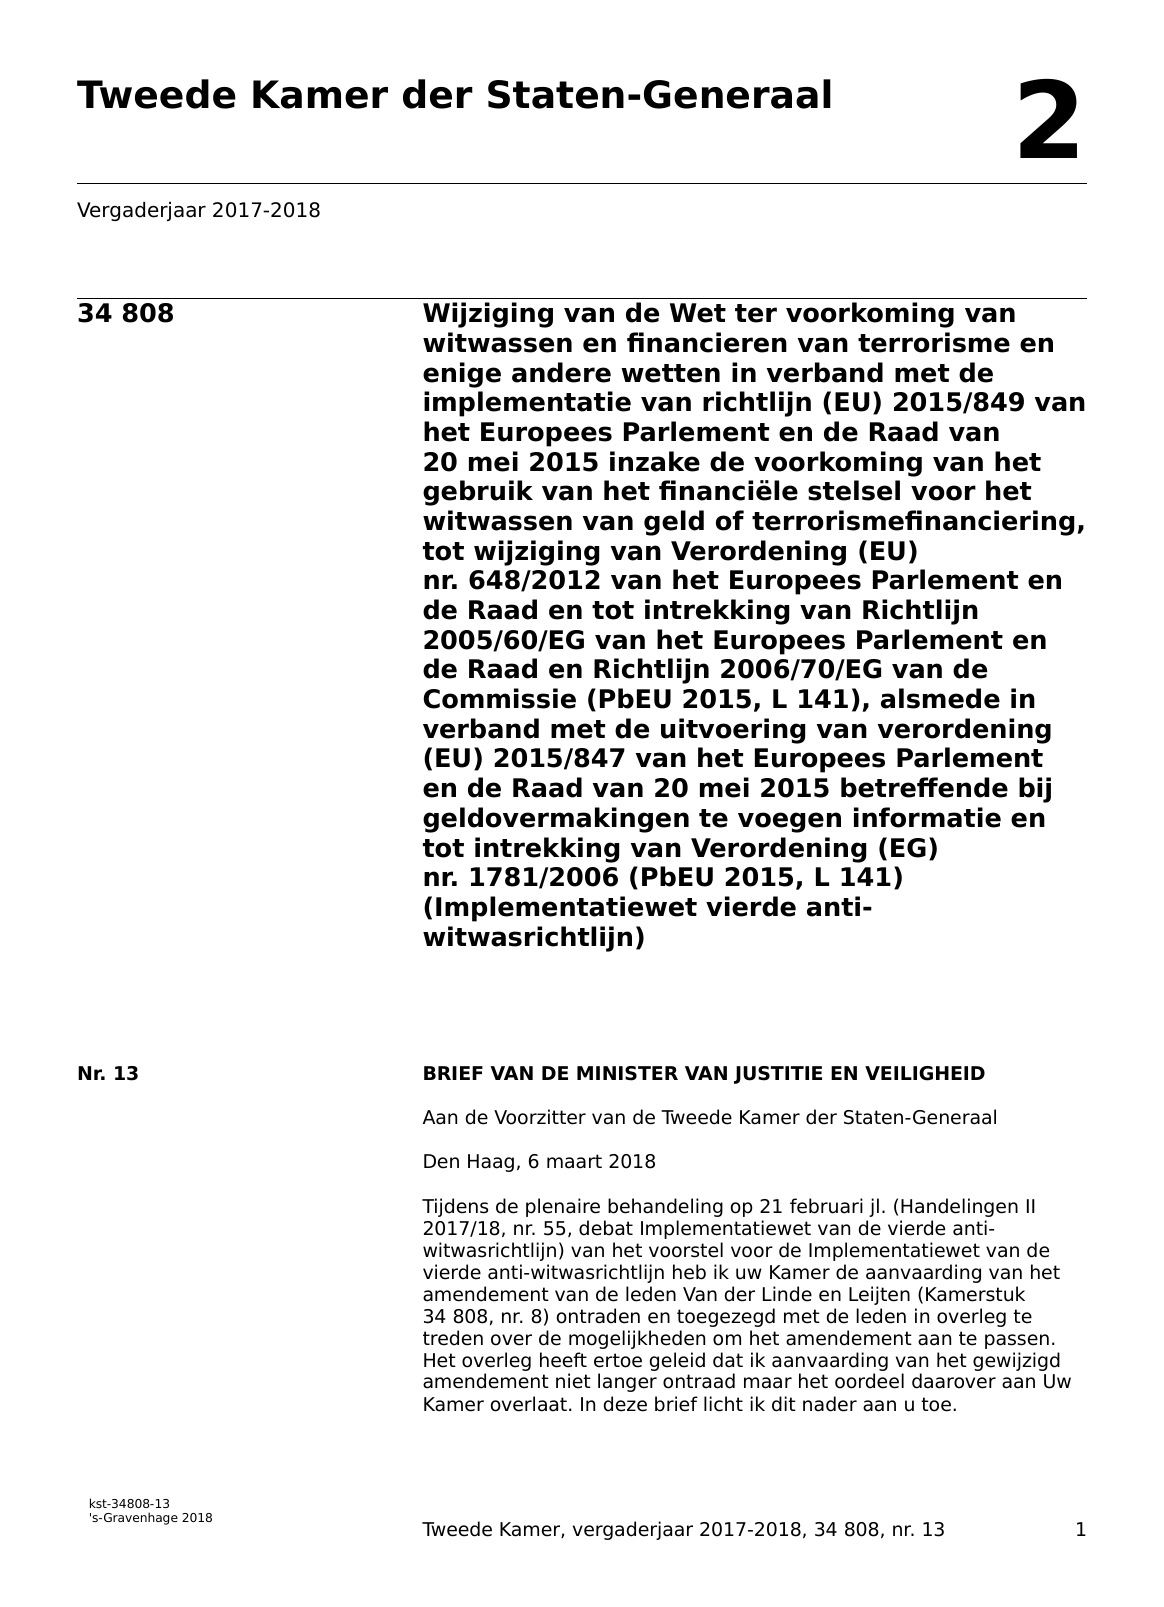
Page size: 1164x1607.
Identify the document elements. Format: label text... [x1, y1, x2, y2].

subtitle Nr. 13 BRIEF VAN DE MINISTER VAN JUSTITIE EN VEILIGHEID [77, 1063, 1087, 1085]
text Den Haag, 6 maart 2018 [422, 1151, 1087, 1173]
table_cell Vergaderjaar 2017-2018 [77, 184, 1087, 298]
text Tijdens de plenaire behandeling op 21 februari jl. (Handelingen II 2017/18, nr. 55, debat Implementatiewet van de vierde anti-witwasrichtlijn) van het voorstel voor de Implementatiewet van de vierde anti-witwasrichtlijn heb ik uw Kamer de aanvaarding van het amendement van de leden Van der Linde en Leijten (Kamerstuk 34 808, nr. 8) ontraden en toegezegd met de leden in overleg te treden over de mogelijkheden om het amendement aan te passen. Het overleg heeft ertoe geleid dat ik aanvaarding van het gewijzigd amendement niet langer ontraad maar het oordeel daarover aan Uw Kamer overlaat. In deze brief licht ik dit nader aan u toe. [422, 1196, 1087, 1415]
subtitle 34 808 Wijziging van de Wet ter voorkoming van witwassen en financieren van terrorisme en enige andere wetten in verband met de implementatie van richtlijn (EU) 2015/849 van het Europees Parlement en de Raad van 20 mei 2015 inzake de voorkoming van het gebruik van het financiële stelsel voor het witwassen van geld of terrorismefinanciering, tot wijziging van Verordening (EU) nr. 648/2012 van het Europees Parlement en de Raad en tot intrekking van Richtlijn 2005/60/EG van het Europees Parlement en de Raad en Richtlijn 2006/70/EG van de Commissie (PbEU 2015, L 141), alsmede in verband met de uitvoering van verordening (EU) 2015/847 van het Europees Parlement en de Raad van 20 mei 2015 betreffende bij geldovermakingen te voegen informatie en tot intrekking van Verordening (EG) nr. 1781/2006 (PbEU 2015, L 141) (Implementatiewet vierde anti-witwasrichtlijn) [77, 299, 1087, 952]
text 's-Gravenhage 2018 [88, 1511, 323, 1525]
table_header 2 [886, 59, 1087, 183]
table_header Tweede Kamer der Staten-Generaal [77, 59, 886, 183]
text kst-34808-13 [88, 1497, 323, 1511]
text Aan de Voorzitter van de Tweede Kamer der Staten-Generaal [422, 1107, 1087, 1129]
